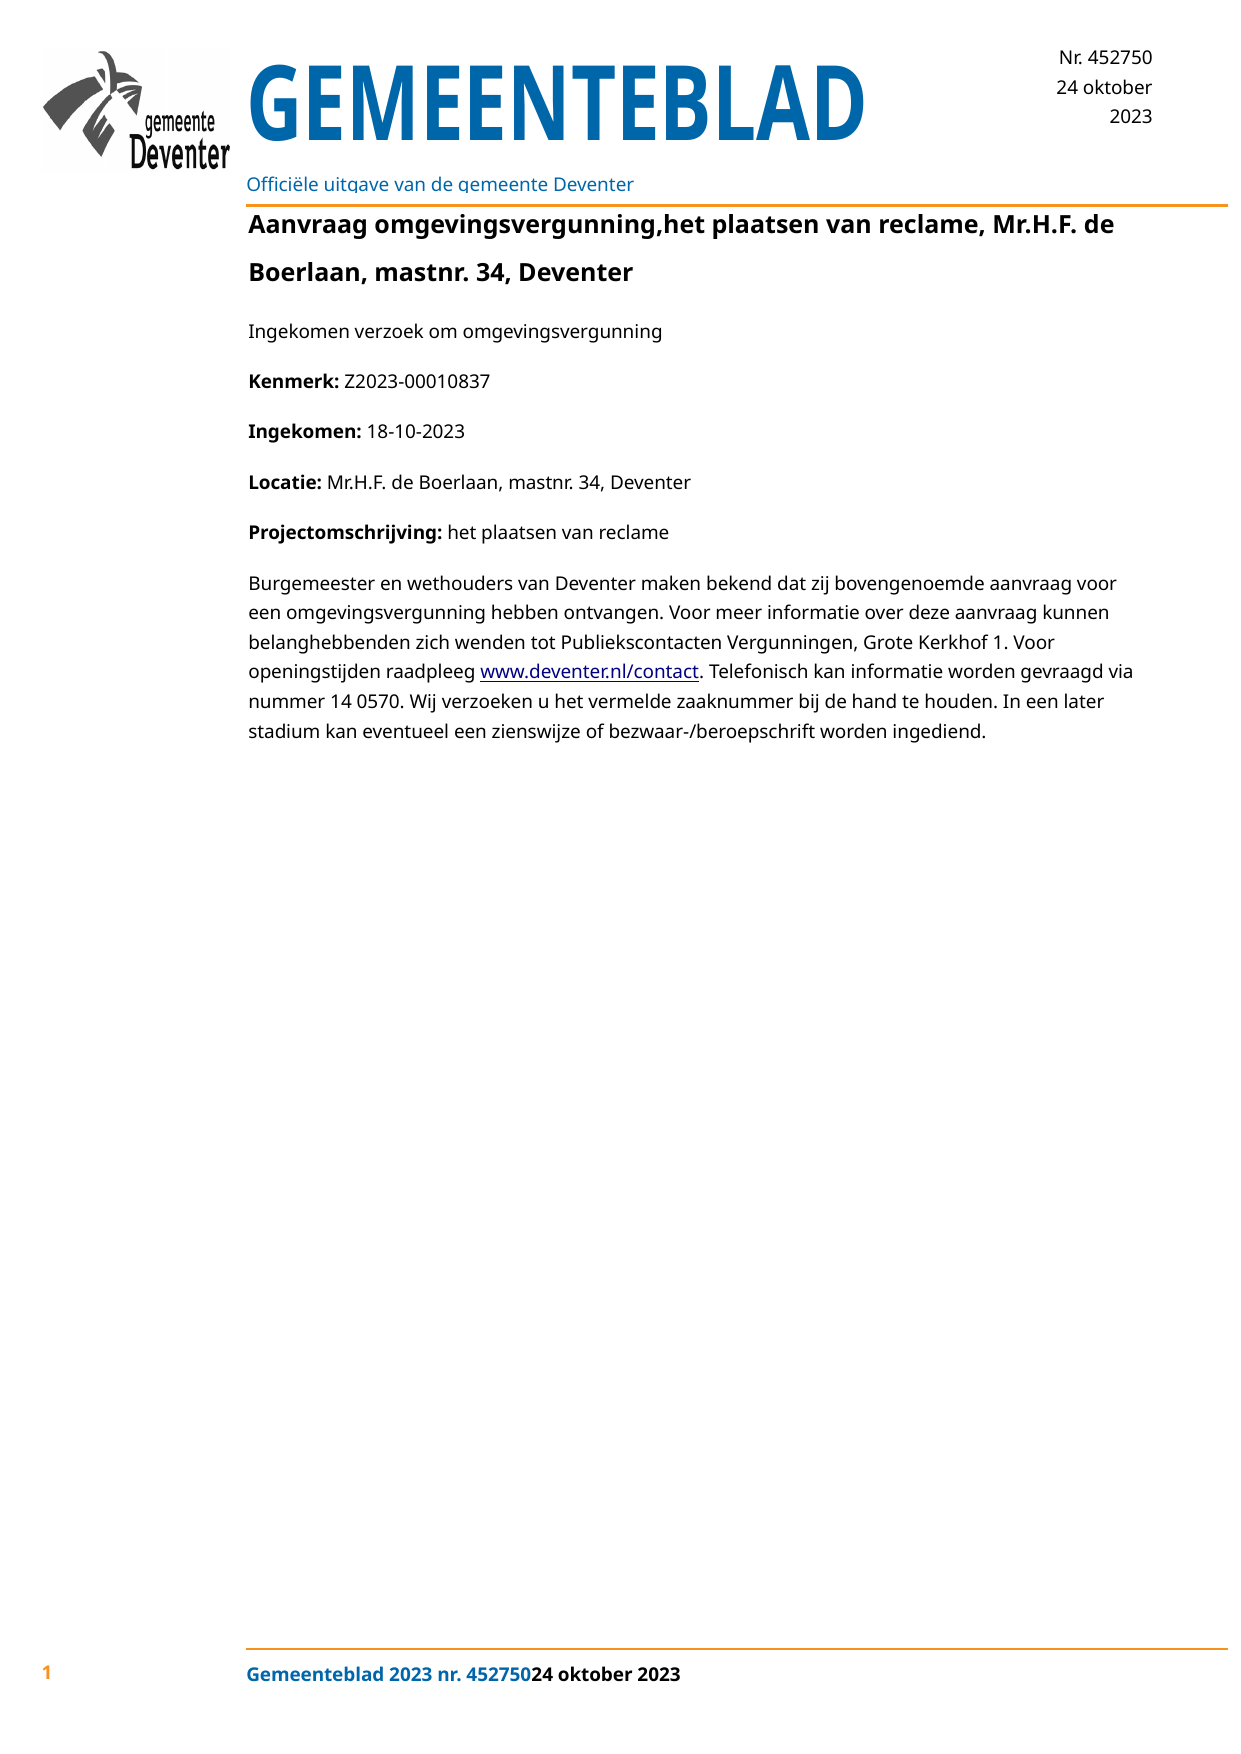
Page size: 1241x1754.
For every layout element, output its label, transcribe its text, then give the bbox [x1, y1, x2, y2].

picture [41, 47, 231, 172]
text Kenmerk: Z2023-00010837 [248, 368, 1152, 394]
text Aanvraag omgevingsvergunning,het plaatsen van reclame, Mr.H.F. de Boerlaan, mastnr. 34, Deventer [248, 207, 1152, 288]
text Projectomschrijving: het plaatsen van reclame [248, 519, 1152, 545]
text Ingekomen verzoek om omgevingsvergunning [248, 318, 1152, 344]
text Locatie: Mr.H.F. de Boerlaan, mastnr. 34, Deventer [248, 469, 1152, 495]
text Ingekomen: 18-10-2023 [248, 419, 1152, 444]
text Burgemeester en wethouders van Deventer maken bekend dat zij bovengenoemde aanvraag voor een omgevingsvergunning hebben ontvangen. Voor meer informatie over deze aanvraag kunnen belanghebbenden zich wenden tot Publiekscontacten Vergunningen, Grote Kerkhof 1. Voor openingstijden raadpleeg www.deventer.nl/contact. Telefonisch kan informatie worden gevraagd via nummer 14 0570. Wij verzoeken u het vermelde zaaknummer bij de hand te houden. In een later stadium kan eventueel een zienswijze of bezwaar-/beroepschrift worden ingediend. [248, 570, 1152, 744]
